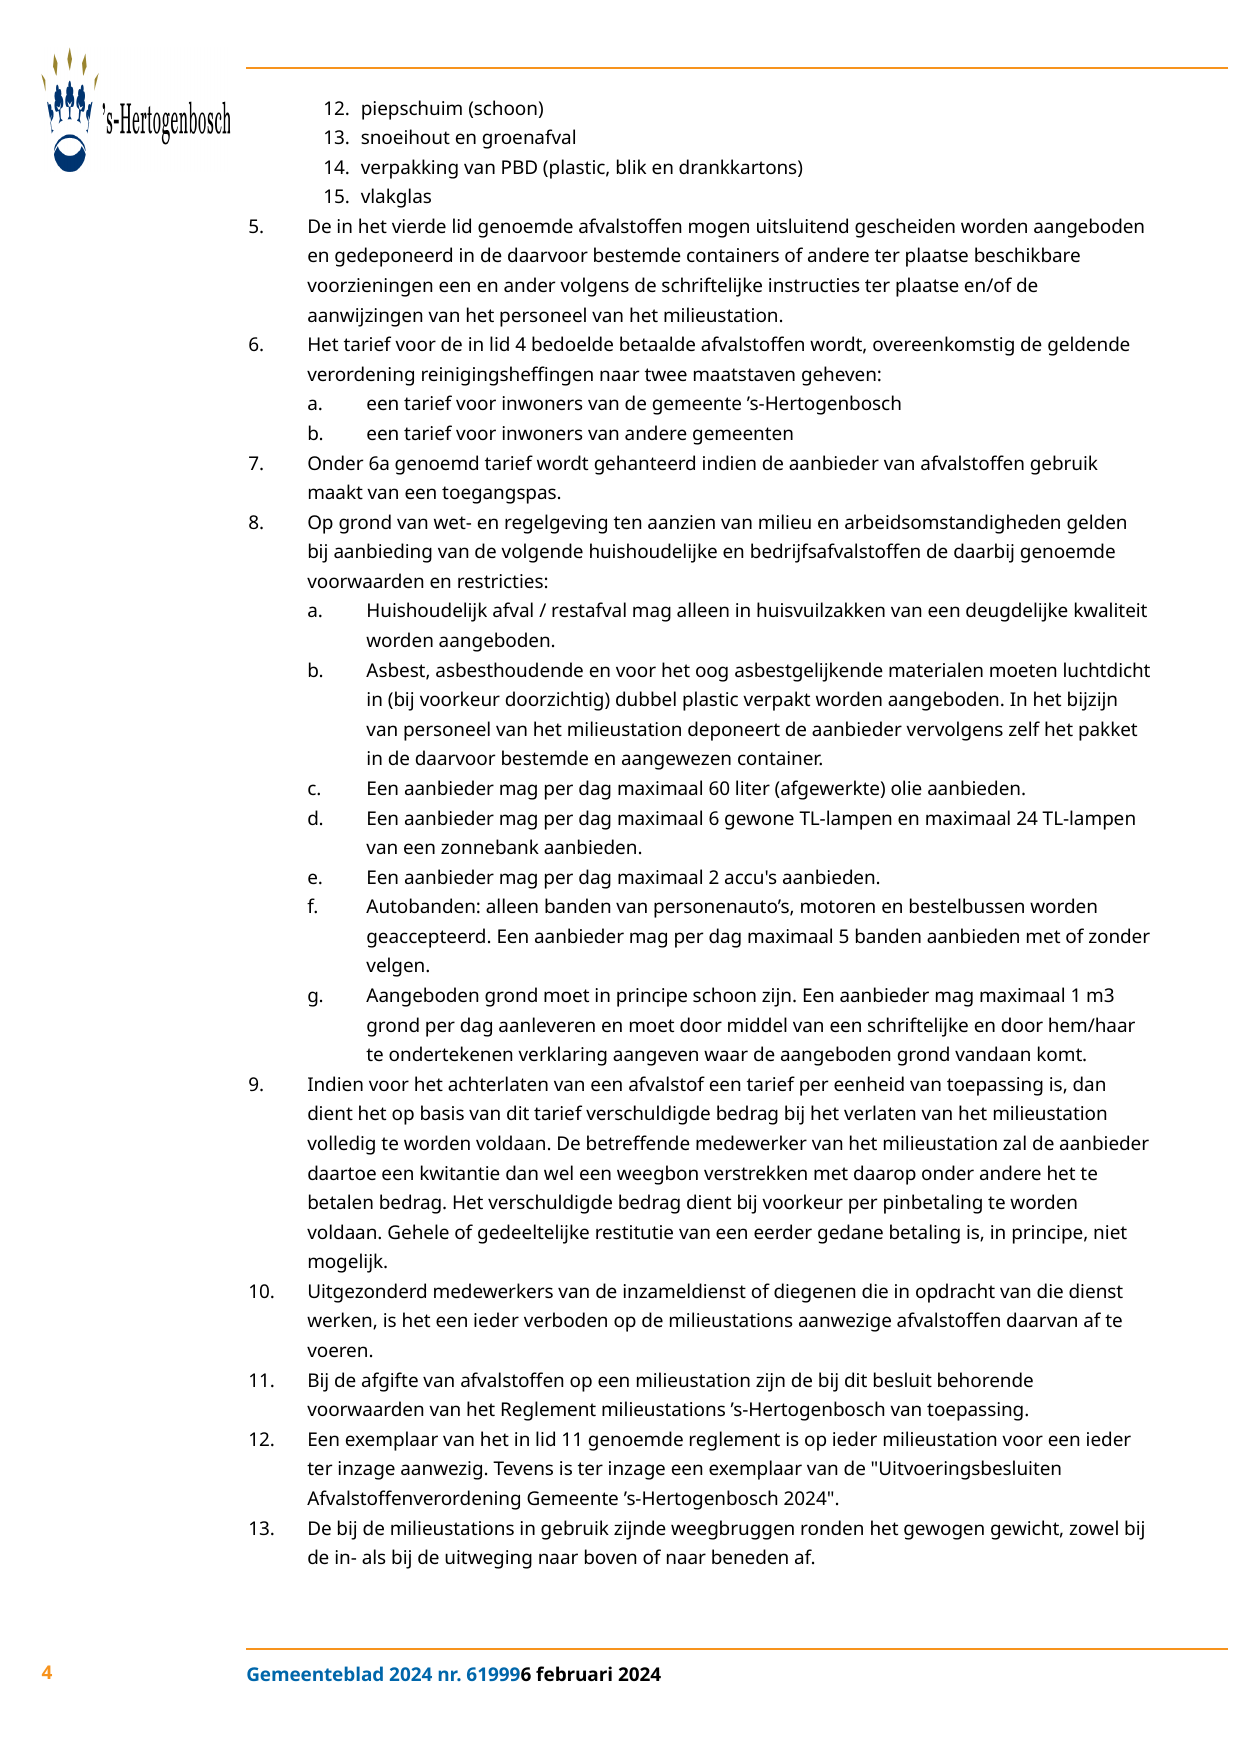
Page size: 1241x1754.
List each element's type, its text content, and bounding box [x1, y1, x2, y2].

picture [41, 47, 231, 172]
list Indien voor het achterlaten van een afvalstof een tarief per eenheid van toepassing is, dan dient het op basis van dit tarief verschuldigde bedrag bij het verlaten van het milieustation volledig te worden voldaan. De betreffende medewerker van het milieustation zal de aanbieder daartoe een kwitantie dan wel een weegbon verstrekken met daarop onder andere het te betalen bedrag. Het verschuldigde bedrag dient bij voorkeur per pinbetaling te worden voldaan. Gehele of gedeeltelijke restitutie van een eerder gedane betaling is, in principe, niet mogelijk. [248, 1071, 1152, 1274]
list Het tarief voor de in lid 4 bedoelde betaalde afvalstoffen wordt, overeenkomstig de geldende verordening reinigingsheffingen naar twee maatstaven geheven: [248, 331, 1152, 387]
list een tarief voor inwoners van andere gemeenten [307, 420, 1152, 446]
list een tarief voor inwoners van de gemeente ’s-Hertogenbosch [307, 391, 1152, 416]
list Onder 6a genoemd tarief wordt gehanteerd indien de aanbieder van afvalstoffen gebruik maakt van een toegangspas. [248, 450, 1152, 505]
list snoeihout en groenafval [323, 124, 1152, 150]
list De in het vierde lid genoemde afvalstoffen mogen uitsluitend gescheiden worden aangeboden en gedeponeerd in de daarvoor bestemde containers of andere ter plaatse beschikbare voorzieningen een en ander volgens de schriftelijke instructies ter plaatse en/of de aanwijzingen van het personeel van het milieustation. [248, 213, 1152, 328]
list verpakking van PBD (plastic, blik en drankkartons) [323, 154, 1152, 180]
list Asbest, asbesthoudende en voor het oog asbestgelijkende materialen moeten luchtdicht in (bij voorkeur doorzichtig) dubbel plastic verpakt worden aangeboden. In het bijzijn van personeel van het milieustation deponeert de aanbieder vervolgens zelf het pakket in de daarvoor bestemde en aangewezen container. [307, 657, 1152, 771]
list Aangeboden grond moet in principe schoon zijn. Een aanbieder mag maximaal 1 m3 grond per dag aanleveren en moet door middel van een schriftelijke en door hem/haar te ondertekenen verklaring aangeven waar de aangeboden grond vandaan komt. [307, 982, 1152, 1067]
list Een exemplaar van het in lid 11 genoemde reglement is op ieder milieustation voor een ieder ter inzage aanwezig. Tevens is ter inzage een exemplaar van de "Uitvoeringsbesluiten Afvalstoffenverordening Gemeente ’s-Hertogenbosch 2024". [248, 1426, 1152, 1511]
list Autobanden: alleen banden van personenauto’s, motoren en bestelbussen worden geaccepteerd. Een aanbieder mag per dag maximaal 5 banden aanbieden met of zonder velgen. [307, 893, 1152, 978]
list Bij de afgifte van afvalstoffen op een milieustation zijn de bij dit besluit behorende voorwaarden van het Reglement milieustations ’s-Hertogenbosch van toepassing. [248, 1367, 1152, 1422]
list Een aanbieder mag per dag maximaal 6 gewone TL-lampen en maximaal 24 TL-lampen van een zonnebank aanbieden. [307, 805, 1152, 860]
list Een aanbieder mag per dag maximaal 2 accu's aanbieden. [307, 864, 1152, 890]
list Op grond van wet- en regelgeving ten aanzien van milieu en arbeidsomstandigheden gelden bij aanbieding van de volgende huishoudelijke en bedrijfsafvalstoffen de daarbij genoemde voorwaarden en restricties: [248, 509, 1152, 594]
list Huishoudelijk afval / restafval mag alleen in huisvuilzakken van een deugdelijke kwaliteit worden aangeboden. [307, 598, 1152, 653]
list piepschuim (schoon) [323, 95, 1152, 121]
list Een aanbieder mag per dag maximaal 60 liter (afgewerkte) olie aanbieden. [307, 775, 1152, 801]
list vlakglas [323, 183, 1152, 209]
list De bij de milieustations in gebruik zijnde weegbruggen ronden het gewogen gewicht, zowel bij de in- als bij de uitweging naar boven of naar beneden af. [248, 1515, 1152, 1570]
list Uitgezonderd medewerkers van de inzameldienst of diegenen die in opdracht van die dienst werken, is het een ieder verboden op de milieustations aanwezige afvalstoffen daarvan af te voeren. [248, 1278, 1152, 1363]
